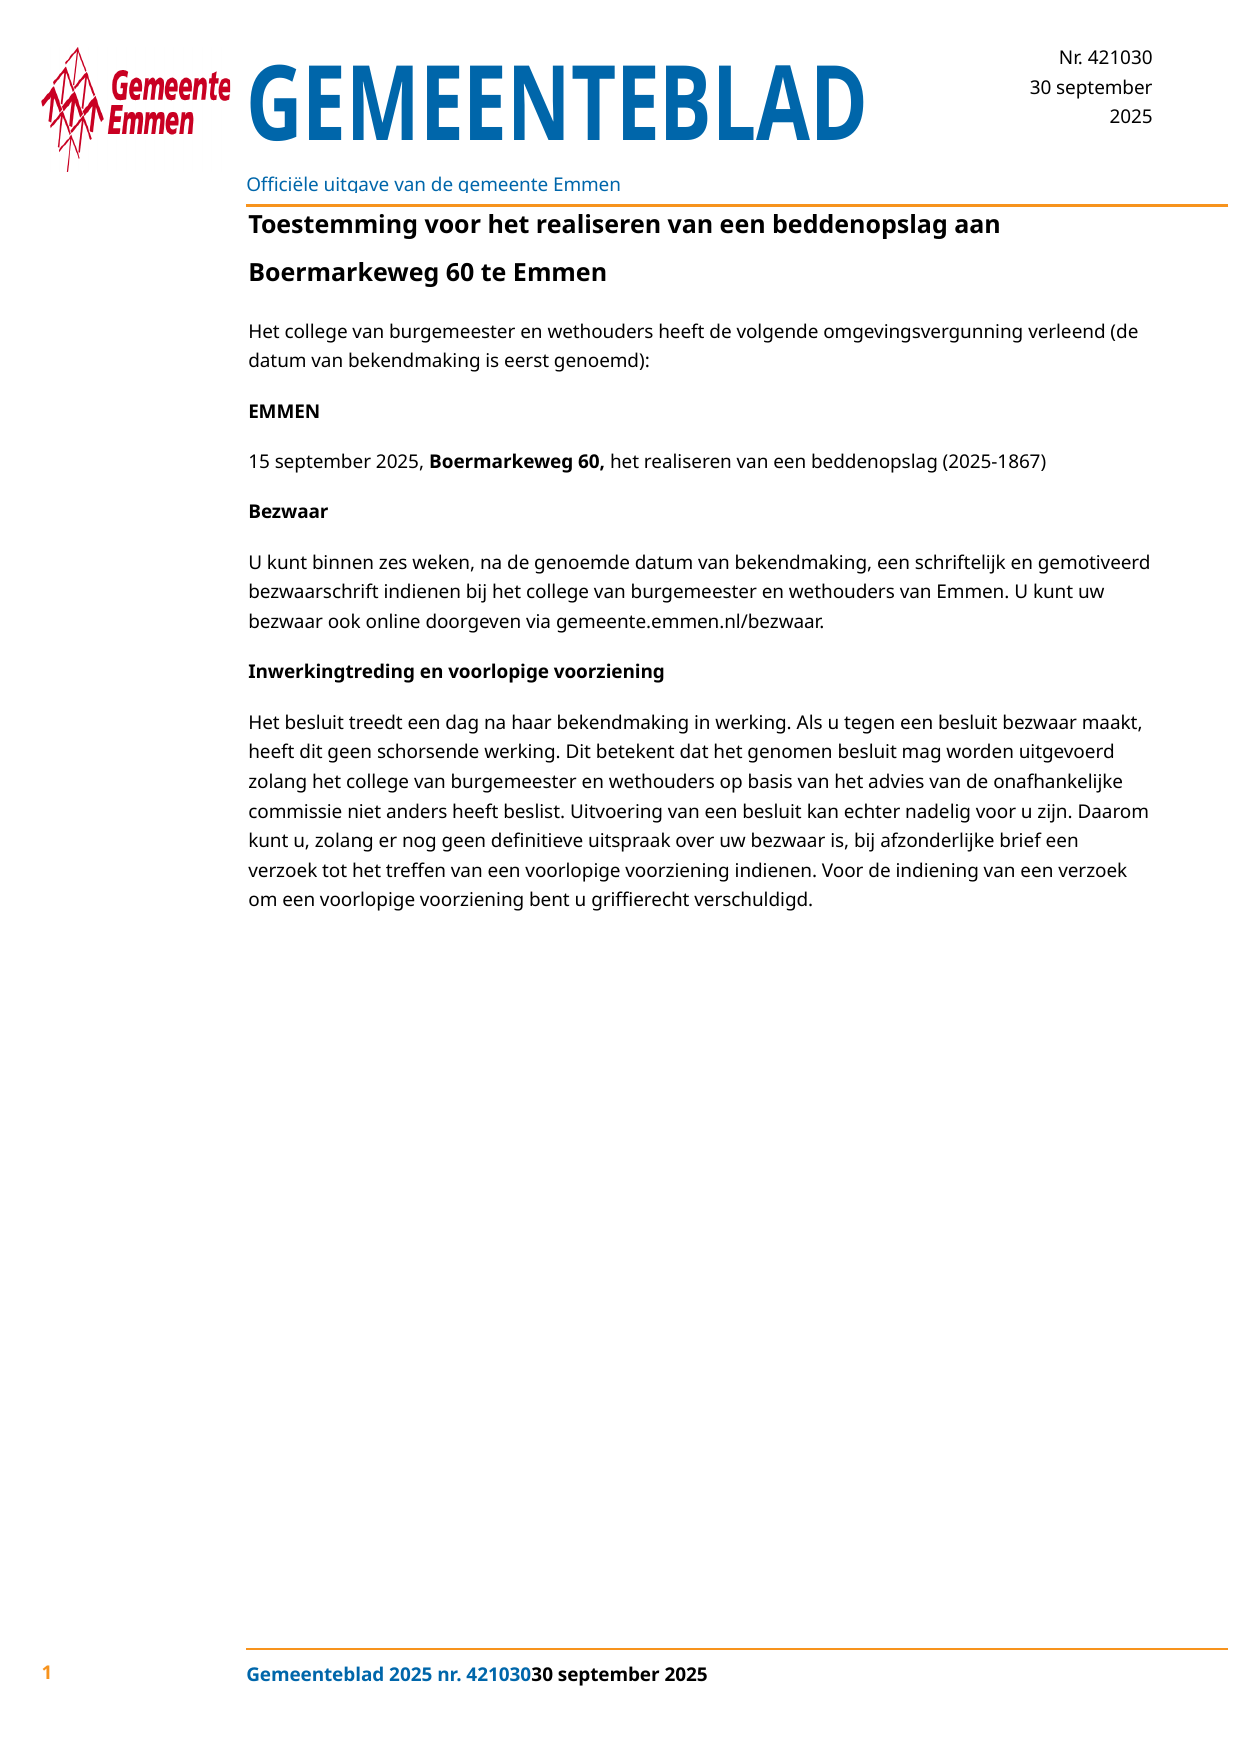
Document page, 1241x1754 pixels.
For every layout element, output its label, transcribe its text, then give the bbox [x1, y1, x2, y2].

text U kunt binnen zes weken, na de genoemde datum van bekendmaking, een schriftelijk en gemotiveerd bezwaarschrift indienen bij het college van burgemeester en wethouders van Emmen. U kunt uw bezwaar ook online doorgeven via gemeente.emmen.nl/bezwaar. [248, 549, 1152, 634]
text Het besluit treedt een dag na haar bekendmaking in werking. Als u tegen een besluit bezwaar maakt, heeft dit geen schorsende werking. Dit betekent dat het genomen besluit mag worden uitgevoerd zolang het college van burgemeester en wethouders op basis van het advies van de onafhankelijke commissie niet anders heeft beslist. Uitvoering van een besluit kan echter nadelig voor u zijn. Daarom kunt u, zolang er nog geen definitieve uitspraak over uw bezwaar is, bij afzonderlijke brief een verzoek tot het treffen van een voorlopige voorziening indienen. Voor de indiening van een verzoek om een voorlopige voorziening bent u griffierecht verschuldigd. [248, 709, 1152, 912]
text Het college van burgemeester en wethouders heeft de volgende omgevingsvergunning verleend (de datum van bekendmaking is eerst genoemd): [248, 318, 1152, 373]
text Inwerkingtreding en voorlopige voorziening [248, 659, 1152, 684]
text Toestemming voor het realiseren van een beddenopslag aan Boermarkeweg 60 te Emmen [248, 207, 1152, 288]
picture [41, 47, 231, 172]
text 15 september 2025, Boermarkeweg 60, het realiseren van een beddenopslag (2025-1867) [248, 448, 1152, 474]
text Bezwaar [248, 499, 1152, 524]
text EMMEN [248, 398, 1152, 424]
